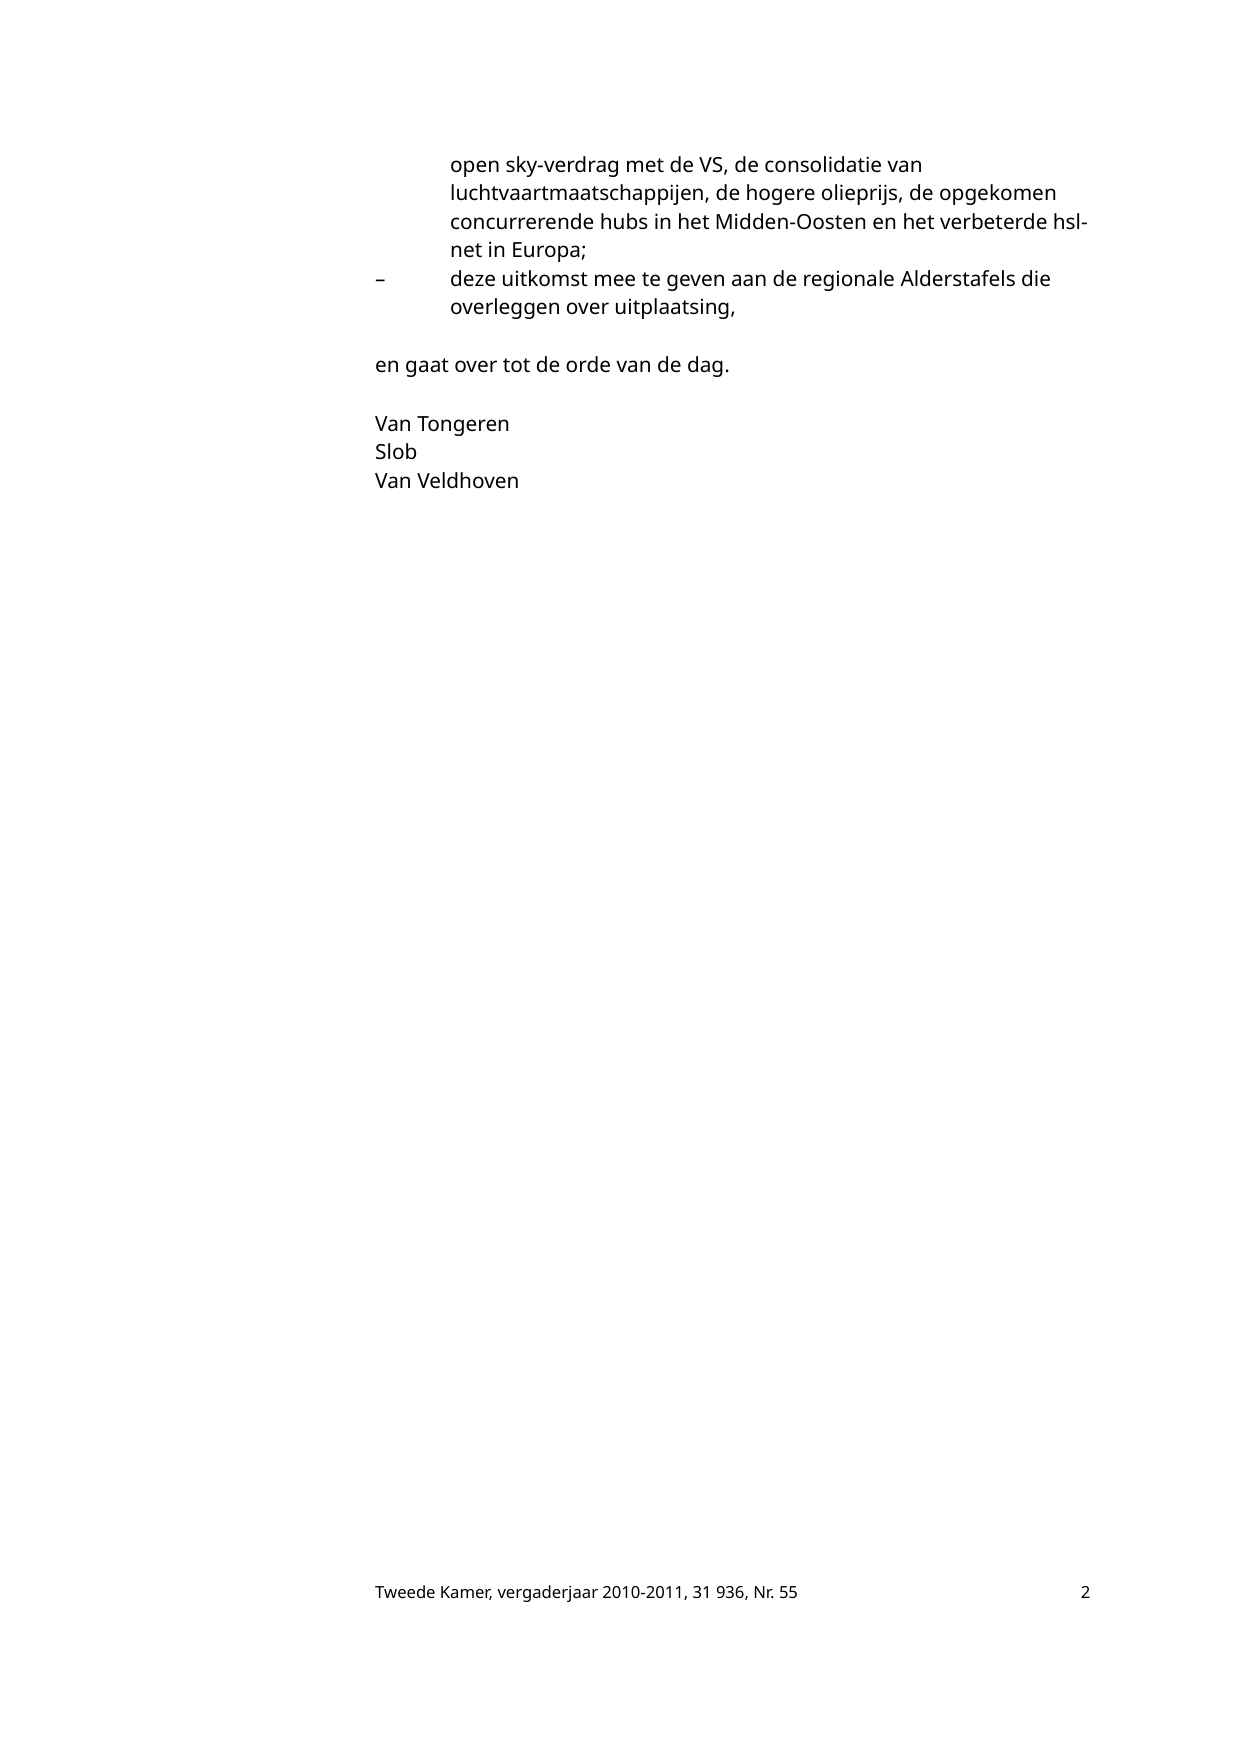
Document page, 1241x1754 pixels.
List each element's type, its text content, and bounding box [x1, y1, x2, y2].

list deze uitkomst mee te geven aan de regionale Alderstafels die overleggen over uitplaatsing, [375, 264, 1090, 321]
text Slob [375, 437, 1090, 466]
list open sky-verdrag met de VS, de consolidatie van luchtvaartmaatschappijen, de hogere olieprijs, de opgekomen concurrerende hubs in het Midden-Oosten en het verbeterde hsl-net in Europa; [375, 150, 1090, 264]
text en gaat over tot de orde van de dag. [375, 351, 1090, 379]
text Van Veldhoven [375, 466, 1090, 494]
text Van Tongeren [375, 409, 1090, 437]
